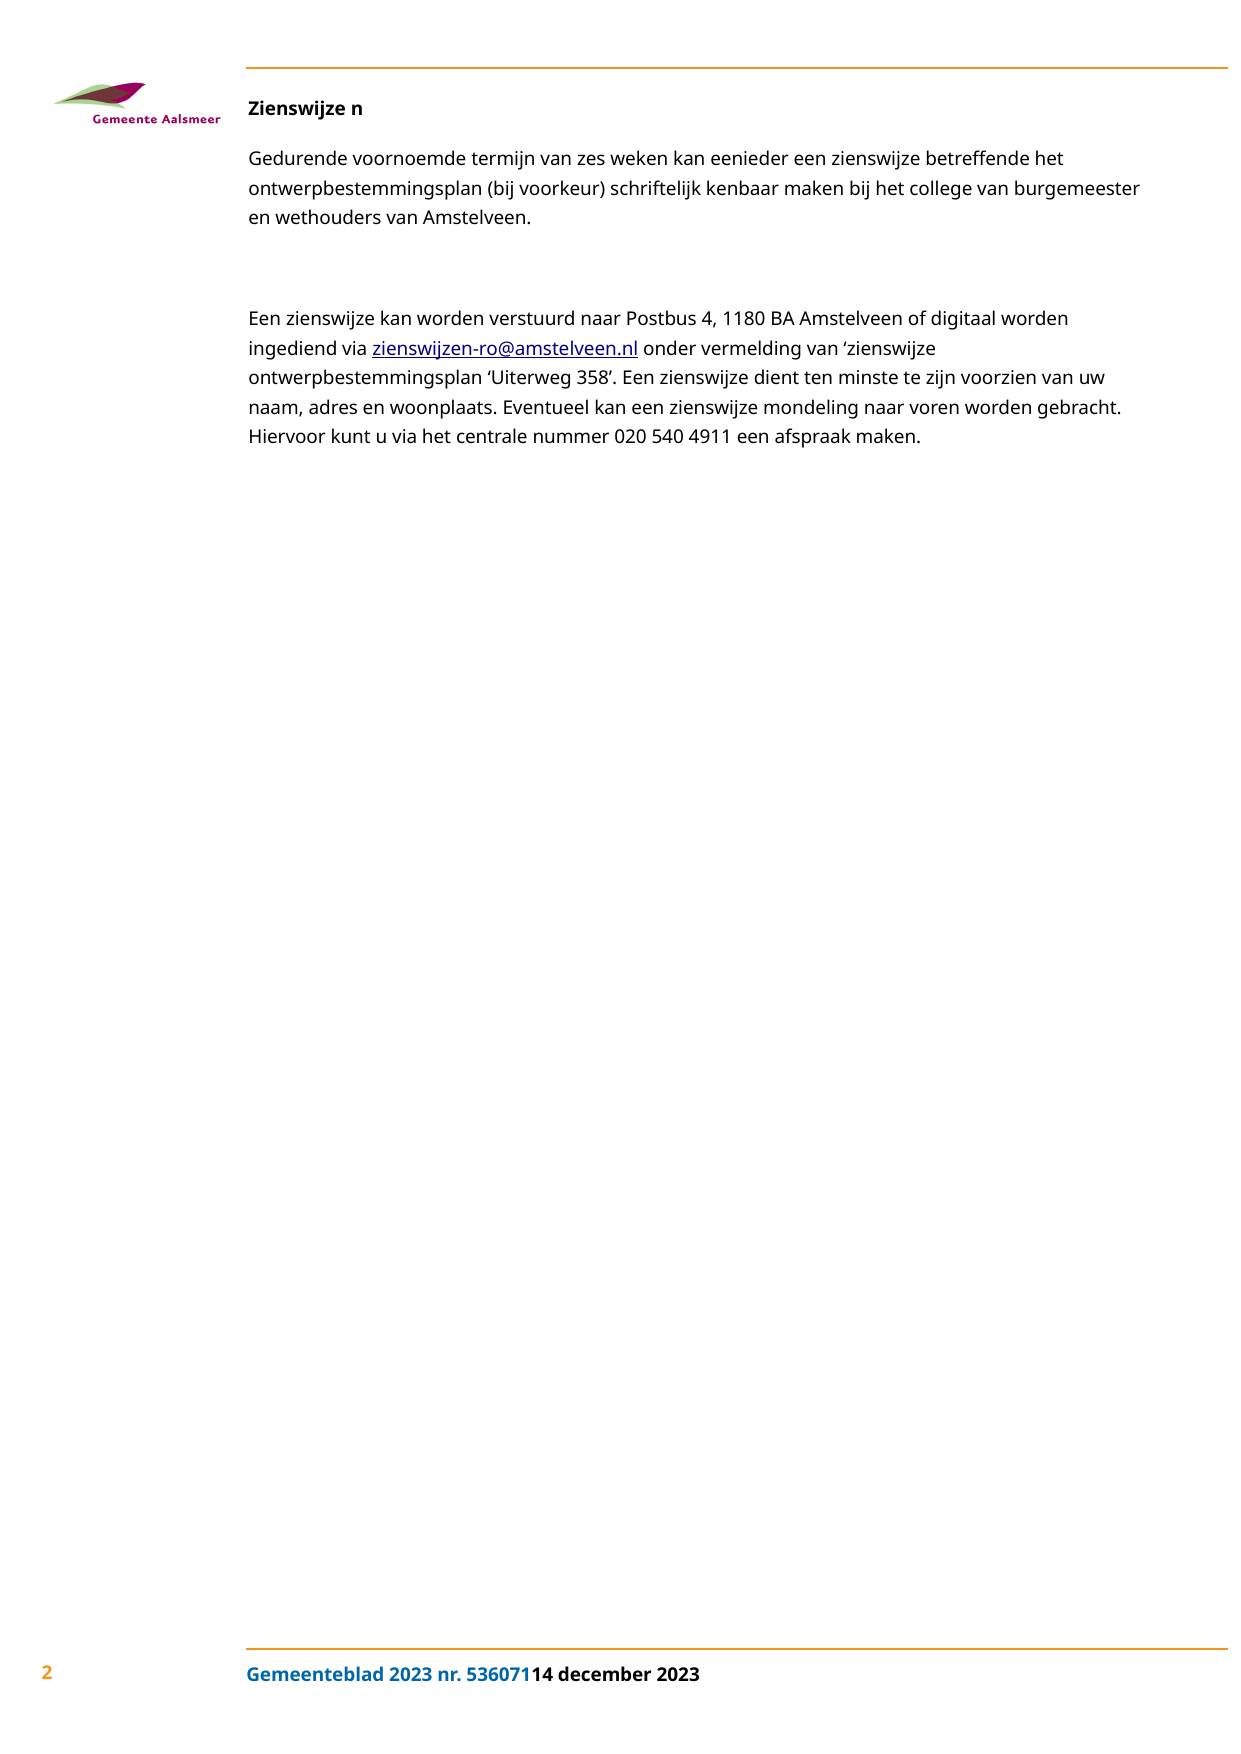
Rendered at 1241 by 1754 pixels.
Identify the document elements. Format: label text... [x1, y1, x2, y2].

picture [41, 47, 231, 172]
text Een zienswijze kan worden verstuurd naar Postbus 4, 1180 BA Amstelveen of digitaal worden ingediend via zienswijzen-ro@amstelveen.nl onder vermelding van ‘zienswijze ontwerpbestemmingsplan ‘Uiterweg 358’. Een zienswijze dient ten minste te zijn voorzien van uw naam, adres en woonplaats. Eventueel kan een zienswijze mondeling naar voren worden gebracht. Hiervoor kunt u via het centrale nummer 020 540 4911 een afspraak maken. [248, 305, 1152, 449]
text Gedurende voornoemde termijn van zes weken kan eenieder een zienswijze betreffende het ontwerpbestemmingsplan (bij voorkeur) schriftelijk kenbaar maken bij het college van burgemeester en wethouders van Amstelveen. [248, 145, 1152, 230]
text Zienswijze n [248, 95, 1152, 121]
